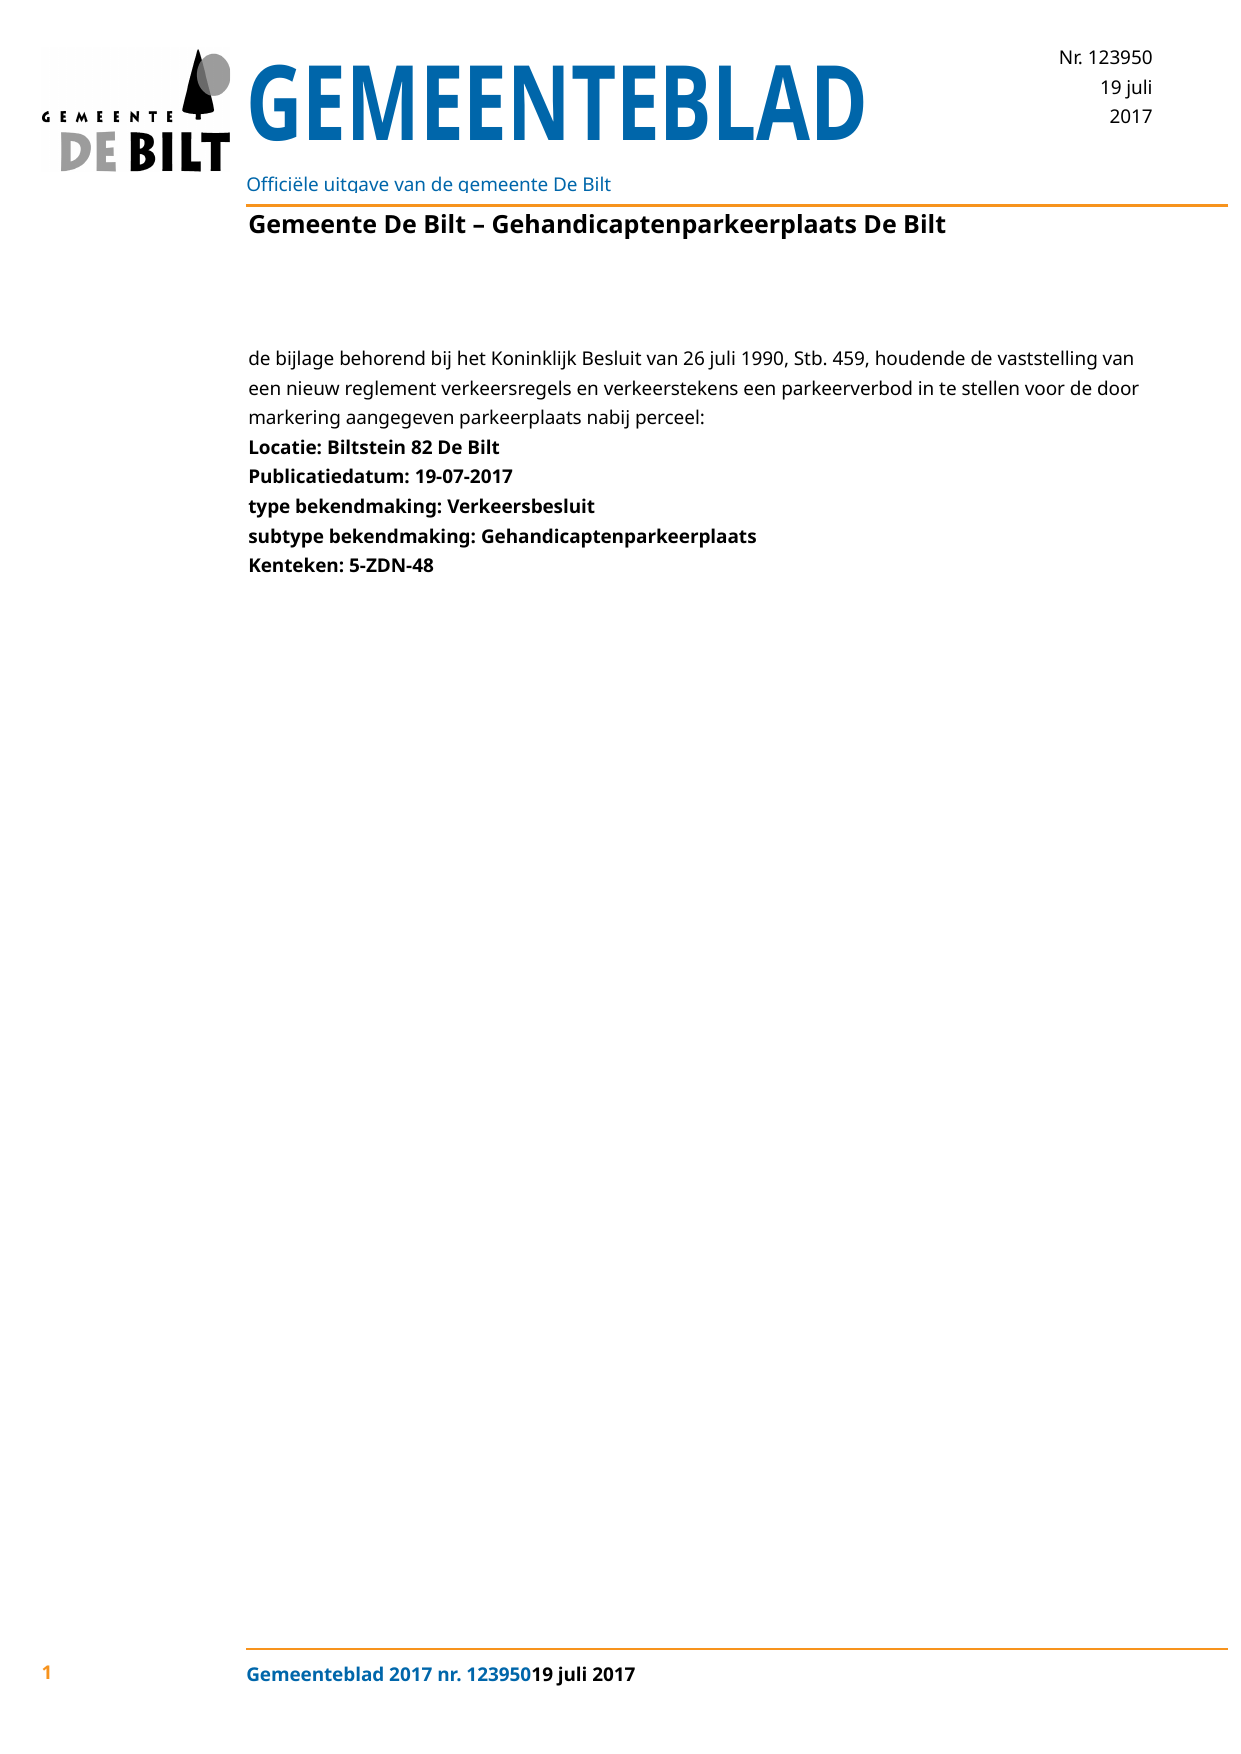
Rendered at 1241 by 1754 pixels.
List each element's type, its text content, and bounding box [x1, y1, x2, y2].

picture [41, 47, 231, 172]
text Publicatiedatum: 19-07-2017 [248, 464, 1152, 489]
text Kenteken: 5-ZDN-48 [248, 552, 1152, 578]
text subtype bekendmaking: Gehandicaptenparkeerplaats [248, 523, 1152, 548]
text Gemeente De Bilt – Gehandicaptenparkeerplaats De Bilt [248, 207, 1152, 241]
text type bekendmaking: Verkeersbesluit [248, 493, 1152, 519]
text Locatie: Biltstein 82 De Bilt [248, 434, 1152, 460]
text de bijlage behorend bij het Koninklijk Besluit van 26 juli 1990, Stb. 459, houdende de vaststelling van een nieuw reglement verkeersregels en verkeerstekens een parkeerverbod in te stellen voor de door markering aangegeven parkeerplaats nabij perceel: [248, 345, 1152, 430]
